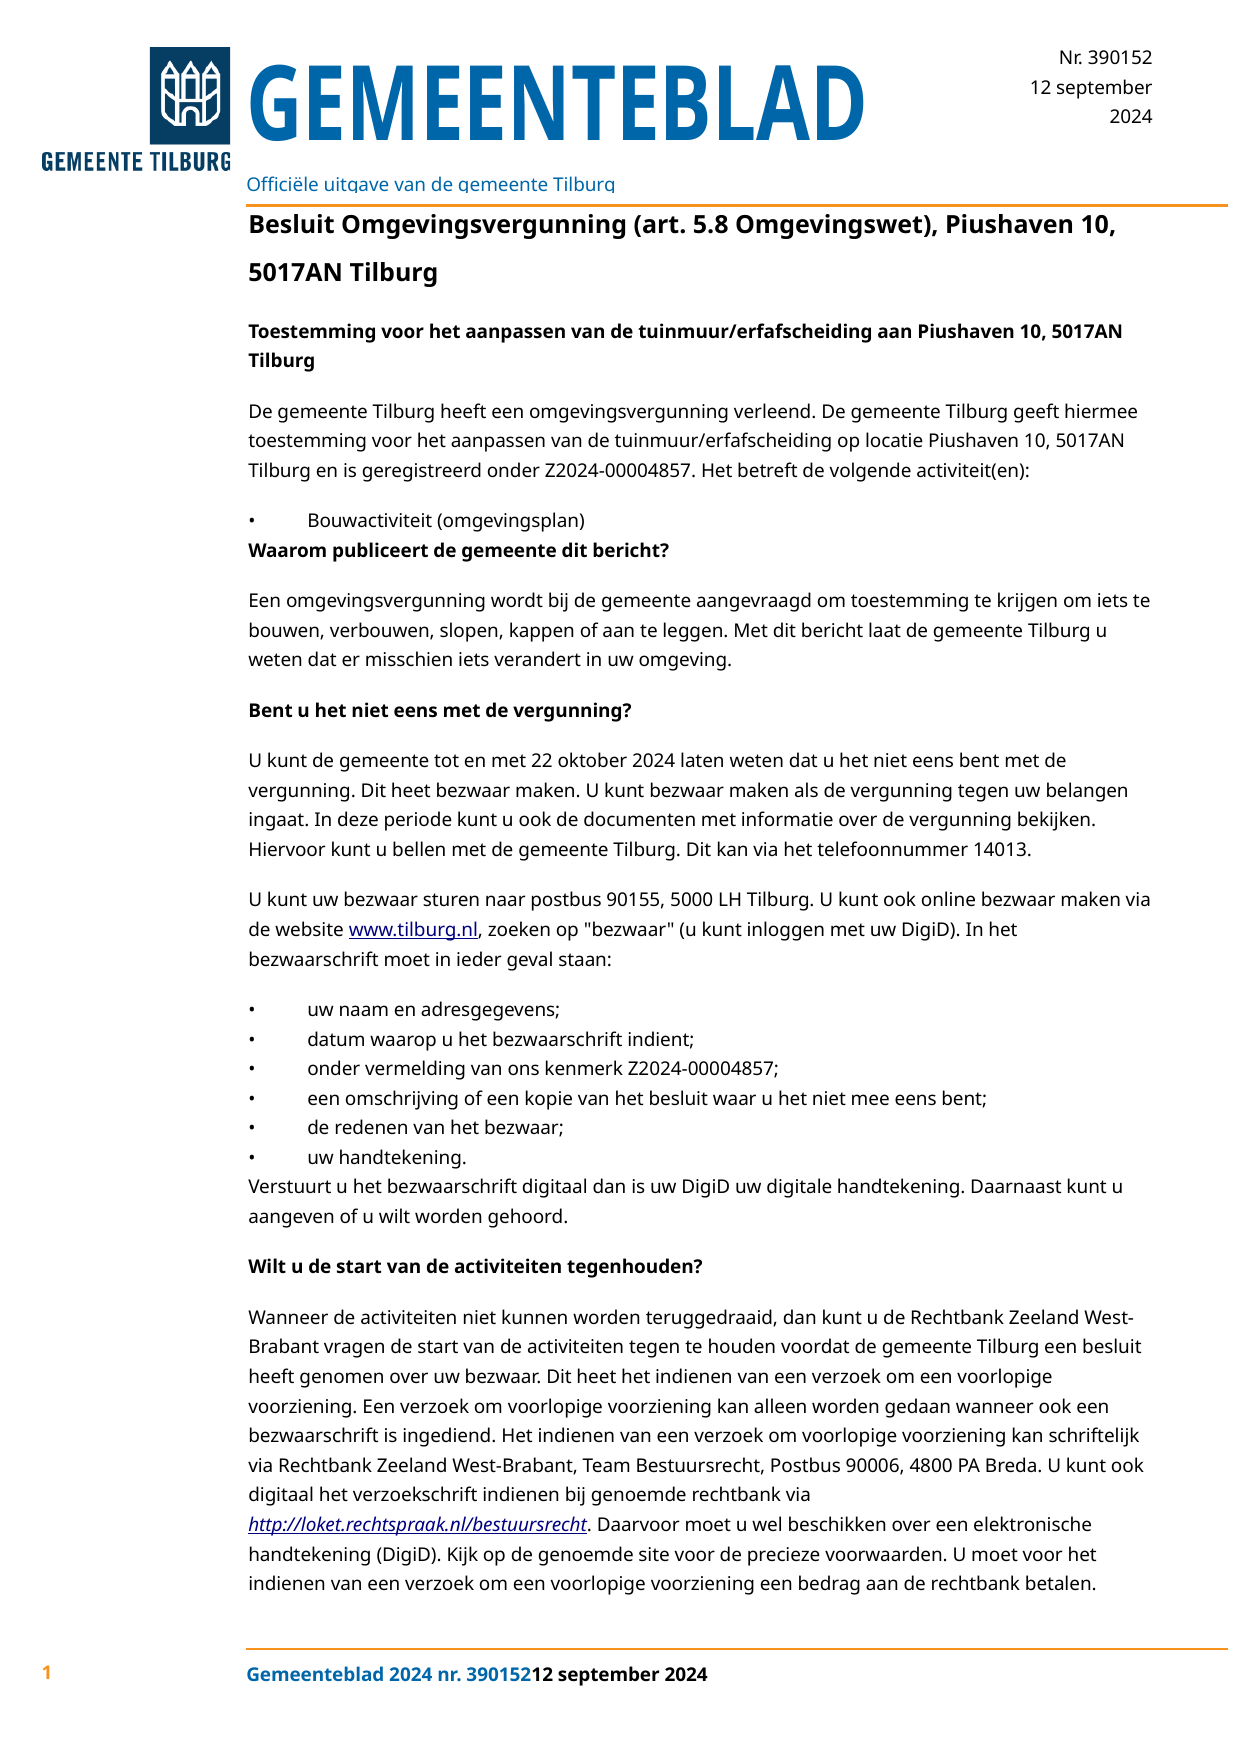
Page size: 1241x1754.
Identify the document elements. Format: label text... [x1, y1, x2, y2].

picture [41, 47, 231, 172]
list Bouwactiviteit (omgevingsplan) [248, 507, 1152, 533]
text Wanneer de activiteiten niet kunnen worden teruggedraaid, dan kunt u de Rechtbank Zeeland West-Brabant vragen de start van de activiteiten tegen te houden voordat de gemeente Tilburg een besluit heeft genomen over uw bezwaar. Dit heet het indienen van een verzoek om een voorlopige voorziening. Een verzoek om voorlopige voorziening kan alleen worden gedaan wanneer ook een bezwaarschrift is ingediend. Het indienen van een verzoek om voorlopige voorziening kan schriftelijk via Rechtbank Zeeland West-Brabant, Team Bestuursrecht, Postbus 90006, 4800 PA Breda. U kunt ook digitaal het verzoekschrift indienen bij genoemde rechtbank via http://loket.rechtspraak.nl/bestuursrecht. Daarvoor moet u wel beschikken over een elektronische handtekening (DigiD). Kijk op de genoemde site voor de precieze voorwaarden. U moet voor het indienen van een verzoek om een voorlopige voorziening een bedrag aan de rechtbank betalen. [248, 1304, 1152, 1596]
list de redenen van het bezwaar; [248, 1114, 1152, 1140]
text Bent u het niet eens met de vergunning? [248, 697, 1152, 723]
text U kunt uw bezwaar sturen naar postbus 90155, 5000 LH Tilburg. U kunt ook online bezwaar maken via de website www.tilburg.nl, zoeken op "bezwaar" (u kunt inloggen met uw DigiD). In het bezwaarschrift moet in ieder geval staan: [248, 887, 1152, 972]
list datum waarop u het bezwaarschrift indient; [248, 1026, 1152, 1052]
text Wilt u de start van de activiteiten tegenhouden? [248, 1254, 1152, 1279]
list een omschrijving of een kopie van het besluit waar u het niet mee eens bent; [248, 1085, 1152, 1111]
list uw naam en adresgegevens; [248, 996, 1152, 1022]
list onder vermelding van ons kenmerk Z2024-00004857; [248, 1055, 1152, 1081]
text Besluit Omgevingsvergunning (art. 5.8 Omgevingswet), Piushaven 10, 5017AN Tilburg [248, 207, 1152, 288]
text Waarom publiceert de gemeente dit bericht? [248, 537, 1152, 563]
text U kunt de gemeente tot en met 22 oktober 2024 laten weten dat u het niet eens bent met de vergunning. Dit heet bezwaar maken. U kunt bezwaar maken als de vergunning tegen uw belangen ingaat. In deze periode kunt u ook de documenten met informatie over de vergunning bekijken. Hiervoor kunt u bellen met de gemeente Tilburg. Dit kan via het telefoonnummer 14013. [248, 747, 1152, 862]
text Verstuurt u het bezwaarschrift digitaal dan is uw DigiD uw digitale handtekening. Daarnaast kunt u aangeven of u wilt worden gehoord. [248, 1174, 1152, 1229]
list uw handtekening. [248, 1144, 1152, 1170]
text Een omgevingsvergunning wordt bij de gemeente aangevraagd om toestemming te krijgen om iets te bouwen, verbouwen, slopen, kappen of aan te leggen. Met dit bericht laat de gemeente Tilburg u weten dat er misschien iets verandert in uw omgeving. [248, 587, 1152, 672]
text De gemeente Tilburg heeft een omgevingsvergunning verleend. De gemeente Tilburg geeft hiermee toestemming voor het aanpassen van de tuinmuur/erfafscheiding op locatie Piushaven 10, 5017AN Tilburg en is geregistreerd onder Z2024-00004857. Het betreft de volgende activiteit(en): [248, 398, 1152, 483]
text Toestemming voor het aanpassen van de tuinmuur/erfafscheiding aan Piushaven 10, 5017AN Tilburg [248, 318, 1152, 373]
